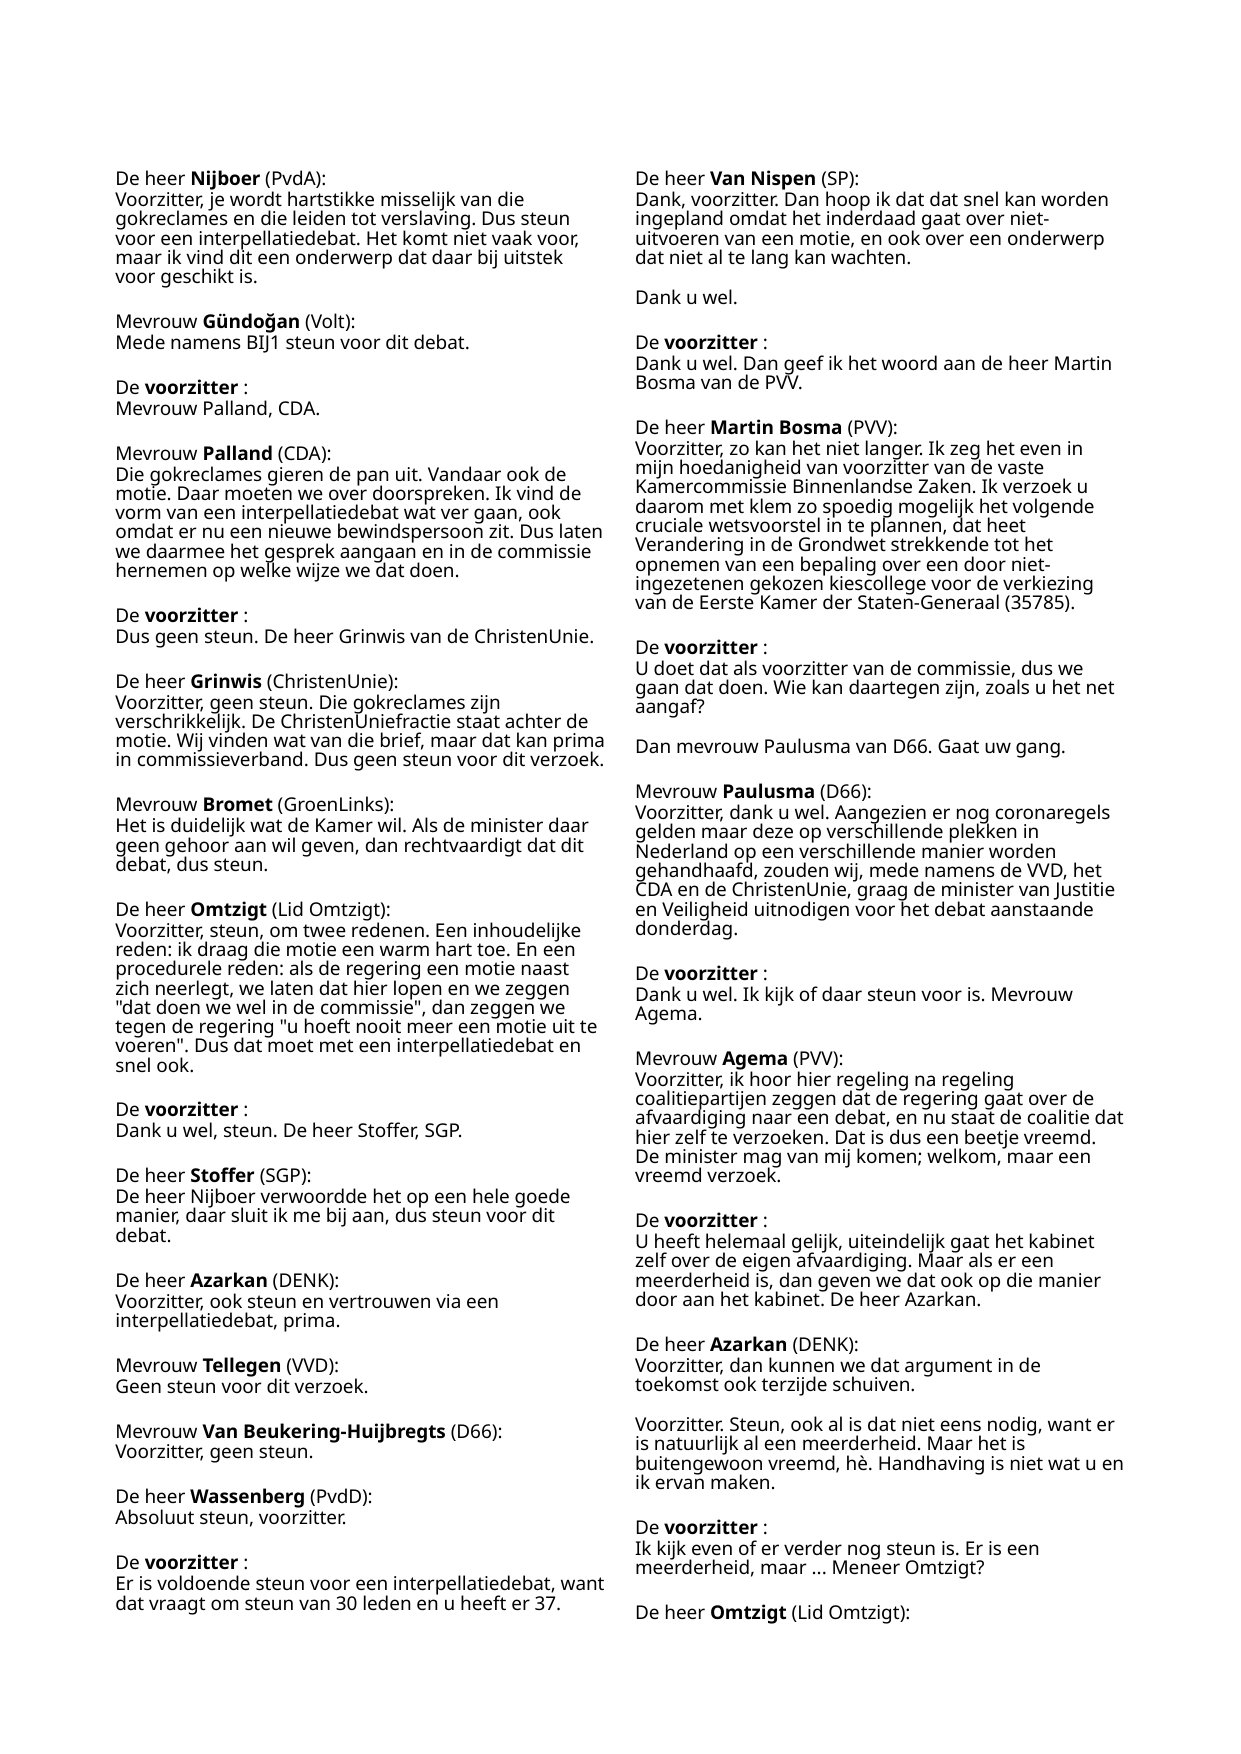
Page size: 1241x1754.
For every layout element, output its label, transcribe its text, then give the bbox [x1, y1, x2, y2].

text Voorzitter, geen steun. [115, 1443, 605, 1463]
text De heer Azarkan (DENK): [635, 1331, 1125, 1357]
text Mevrouw Palland, CDA. [115, 400, 605, 419]
text De heer Nijboer (PvdA): [115, 165, 605, 191]
text De heer Martin Bosma (PVV): [635, 414, 1125, 440]
text Mevrouw Agema (PVV): [635, 1045, 1125, 1071]
text Voorzitter, ik hoor hier regeling na regeling coalitiepartijen zeggen dat de regering gaat over de afvaardiging naar een debat, en nu staat de coalitie dat hier zelf te verzoeken. Dat is dus een beetje vreemd. De minister mag van mij komen; welkom, maar een vreemd verzoek. [635, 1071, 1125, 1186]
text De voorzitter : [635, 329, 1125, 355]
text Voorzitter. Steun, ook al is dat niet eens nodig, want er is natuurlijk al een meerderheid. Maar het is buitengewoon vreemd, hè. Handhaving is niet wat u en ik ervan maken. [635, 1416, 1125, 1493]
text Voorzitter, ook steun en vertrouwen via een interpellatiedebat, prima. [115, 1293, 605, 1331]
text De heer Van Nispen (SP): [635, 165, 1125, 191]
text De heer Stoffer (SGP): [115, 1162, 605, 1188]
text De heer Azarkan (DENK): [115, 1267, 605, 1293]
text Voorzitter, steun, om twee redenen. Een inhoudelijke reden: ik draag die motie een warm hart toe. En een procedurele reden: als de regering een motie naast zich neerlegt, we laten dat hier lopen en we zeggen "dat doen we wel in de commissie", dan zeggen we tegen de regering "u hoeft nooit meer een motie uit te voeren". Dus dat moet met een interpellatiedebat en snel ook. [115, 922, 605, 1076]
text Voorzitter, dank u wel. Aangezien er nog coronaregels gelden maar deze op verschillende plekken in Nederland op een verschillende manier worden gehandhaafd, zouden wij, mede namens de VVD, het CDA en de ChristenUnie, graag de minister van Justitie en Veiligheid uitnodigen voor het debat aanstaande donderdag. [635, 804, 1125, 939]
text De heer Grinwis (ChristenUnie): [115, 668, 605, 694]
text De voorzitter : [635, 1514, 1125, 1539]
text Het is duidelijk wat de Kamer wil. Als de minister daar geen gehoor aan wil geven, dan rechtvaardigt dat dit debat, dus steun. [115, 817, 605, 875]
text De voorzitter : [115, 1549, 605, 1575]
text Mevrouw Van Beukering-Huijbregts (D66): [115, 1418, 605, 1443]
text Er is voldoende steun voor een interpellatiedebat, want dat vraagt om steun van 30 leden en u heeft er 37. [115, 1575, 605, 1614]
text Geen steun voor dit verzoek. [115, 1378, 605, 1397]
text U doet dat als voorzitter van de commissie, dus we gaan dat doen. Wie kan daartegen zijn, zoals u het net aangaf? [635, 660, 1125, 718]
text De voorzitter : [115, 602, 605, 628]
text Die gokreclames gieren de pan uit. Vandaar ook de motie. Daar moeten we over doorspreken. Ik vind de vorm van een interpellatiedebat wat ver gaan, ook omdat er nu een nieuwe bewindspersoon zit. Dus laten we daarmee het gesprek aangaan en in de commissie hernemen op welke wijze we dat doen. [115, 466, 605, 581]
text De heer Omtzigt (Lid Omtzigt): [635, 1599, 1125, 1625]
text Voorzitter, geen steun. Die gokreclames zijn verschrikkelijk. De ChristenUniefractie staat achter de motie. Wij vinden wat van die brief, maar dat kan prima in commissieverband. Dus geen steun voor dit verzoek. [115, 694, 605, 771]
text De voorzitter : [115, 374, 605, 400]
text Voorzitter, zo kan het niet langer. Ik zeg het even in mijn hoedanigheid van voorzitter van de vaste Kamercommissie Binnenlandse Zaken. Ik verzoek u daarom met klem zo spoedig mogelijk het volgende cruciale wetsvoorstel in te plannen, dat heet Verandering in de Grondwet strekkende tot het opnemen van een bepaling over een door niet-ingezetenen gekozen kiescollege voor de verkiezing van de Eerste Kamer der Staten-Generaal (35785). [635, 440, 1125, 613]
text Dank u wel, steun. De heer Stoffer, SGP. [115, 1122, 605, 1142]
text Dank u wel. Dan geef ik het woord aan de heer Martin Bosma van de PVV. [635, 355, 1125, 393]
text De voorzitter : [635, 634, 1125, 660]
text Voorzitter, je wordt hartstikke misselijk van die gokreclames en die leiden tot verslaving. Dus steun voor een interpellatiedebat. Het komt niet vaak voor, maar ik vind dit een onderwerp dat daar bij uitstek voor geschikt is. [115, 191, 605, 287]
text Mevrouw Gündoğan (Volt): [115, 308, 605, 334]
text Mevrouw Paulusma (D66): [635, 778, 1125, 804]
text Ik kijk even of er verder nog steun is. Er is een meerderheid, maar ... Meneer Omtzigt? [635, 1539, 1125, 1578]
text Dank u wel. [635, 289, 1125, 308]
text De voorzitter : [115, 1097, 605, 1122]
text Dus geen steun. De heer Grinwis van de ChristenUnie. [115, 628, 605, 647]
text De voorzitter : [635, 1207, 1125, 1233]
text De heer Omtzigt (Lid Omtzigt): [115, 896, 605, 922]
text De voorzitter : [635, 960, 1125, 986]
text Dank, voorzitter. Dan hoop ik dat dat snel kan worden ingepland omdat het inderdaad gaat over niet-uitvoeren van een motie, en ook over een onderwerp dat niet al te lang kan wachten. [635, 191, 1125, 268]
text De heer Wassenberg (PvdD): [115, 1484, 605, 1509]
text De heer Nijboer verwoordde het op een hele goede manier, daar sluit ik me bij aan, dus steun voor dit debat. [115, 1188, 605, 1246]
text Dank u wel. Ik kijk of daar steun voor is. Mevrouw Agema. [635, 986, 1125, 1024]
text Mevrouw Tellegen (VVD): [115, 1352, 605, 1378]
text Mevrouw Bromet (GroenLinks): [115, 792, 605, 817]
text Voorzitter, dan kunnen we dat argument in de toekomst ook terzijde schuiven. [635, 1357, 1125, 1395]
text Mede namens BIJ1 steun voor dit debat. [115, 334, 605, 353]
text Dan mevrouw Paulusma van D66. Gaat uw gang. [635, 738, 1125, 758]
text U heeft helemaal gelijk, uiteindelijk gaat het kabinet zelf over de eigen afvaardiging. Maar als er een meerderheid is, dan geven we dat ook op die manier door aan het kabinet. De heer Azarkan. [635, 1233, 1125, 1310]
text Mevrouw Palland (CDA): [115, 440, 605, 466]
text Absoluut steun, voorzitter. [115, 1509, 605, 1529]
